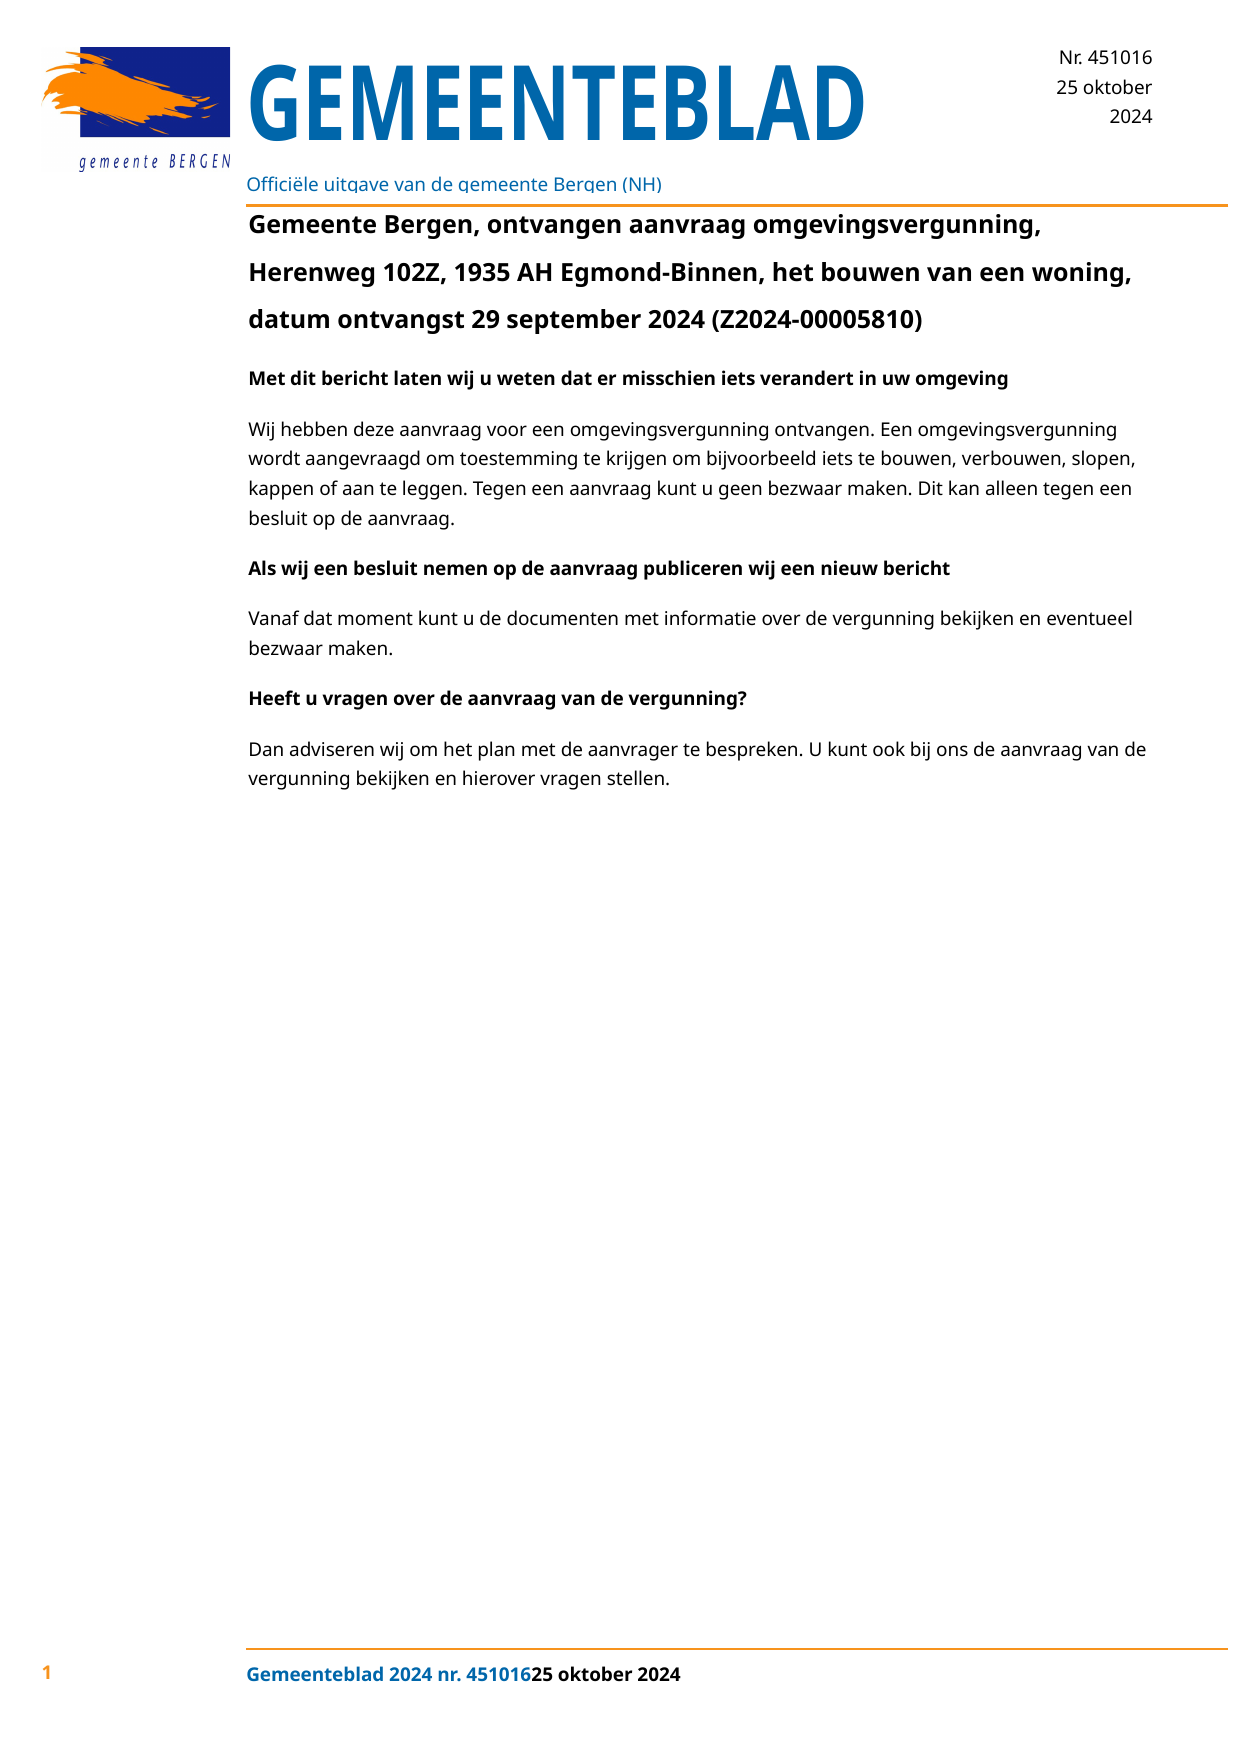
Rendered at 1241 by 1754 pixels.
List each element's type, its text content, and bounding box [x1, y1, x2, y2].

picture [41, 47, 231, 172]
text Gemeente Bergen, ontvangen aanvraag omgevingsvergunning, Herenweg 102Z, 1935 AH Egmond-Binnen, het bouwen van een woning, datum ontvangst 29 september 2024 (Z2024-00005810) [248, 207, 1152, 336]
text Heeft u vragen over de aanvraag van de vergunning? [248, 686, 1152, 711]
text Dan adviseren wij om het plan met de aanvrager te bespreken. U kunt ook bij ons de aanvraag van de vergunning bekijken en hierover vragen stellen. [248, 736, 1152, 791]
text Als wij een besluit nemen op de aanvraag publiceren wij een nieuw bericht [248, 555, 1152, 581]
text Met dit bericht laten wij u weten dat er misschien iets verandert in uw omgeving [248, 366, 1152, 391]
text Vanaf dat moment kunt u de documenten met informatie over de vergunning bekijken en eventueel bezwaar maken. [248, 606, 1152, 661]
text Wij hebben deze aanvraag voor een omgevingsvergunning ontvangen. Een omgevingsvergunning wordt aangevraagd om toestemming te krijgen om bijvoorbeeld iets te bouwen, verbouwen, slopen, kappen of aan te leggen. Tegen een aanvraag kunt u geen bezwaar maken. Dit kan alleen tegen een besluit op de aanvraag. [248, 416, 1152, 530]
